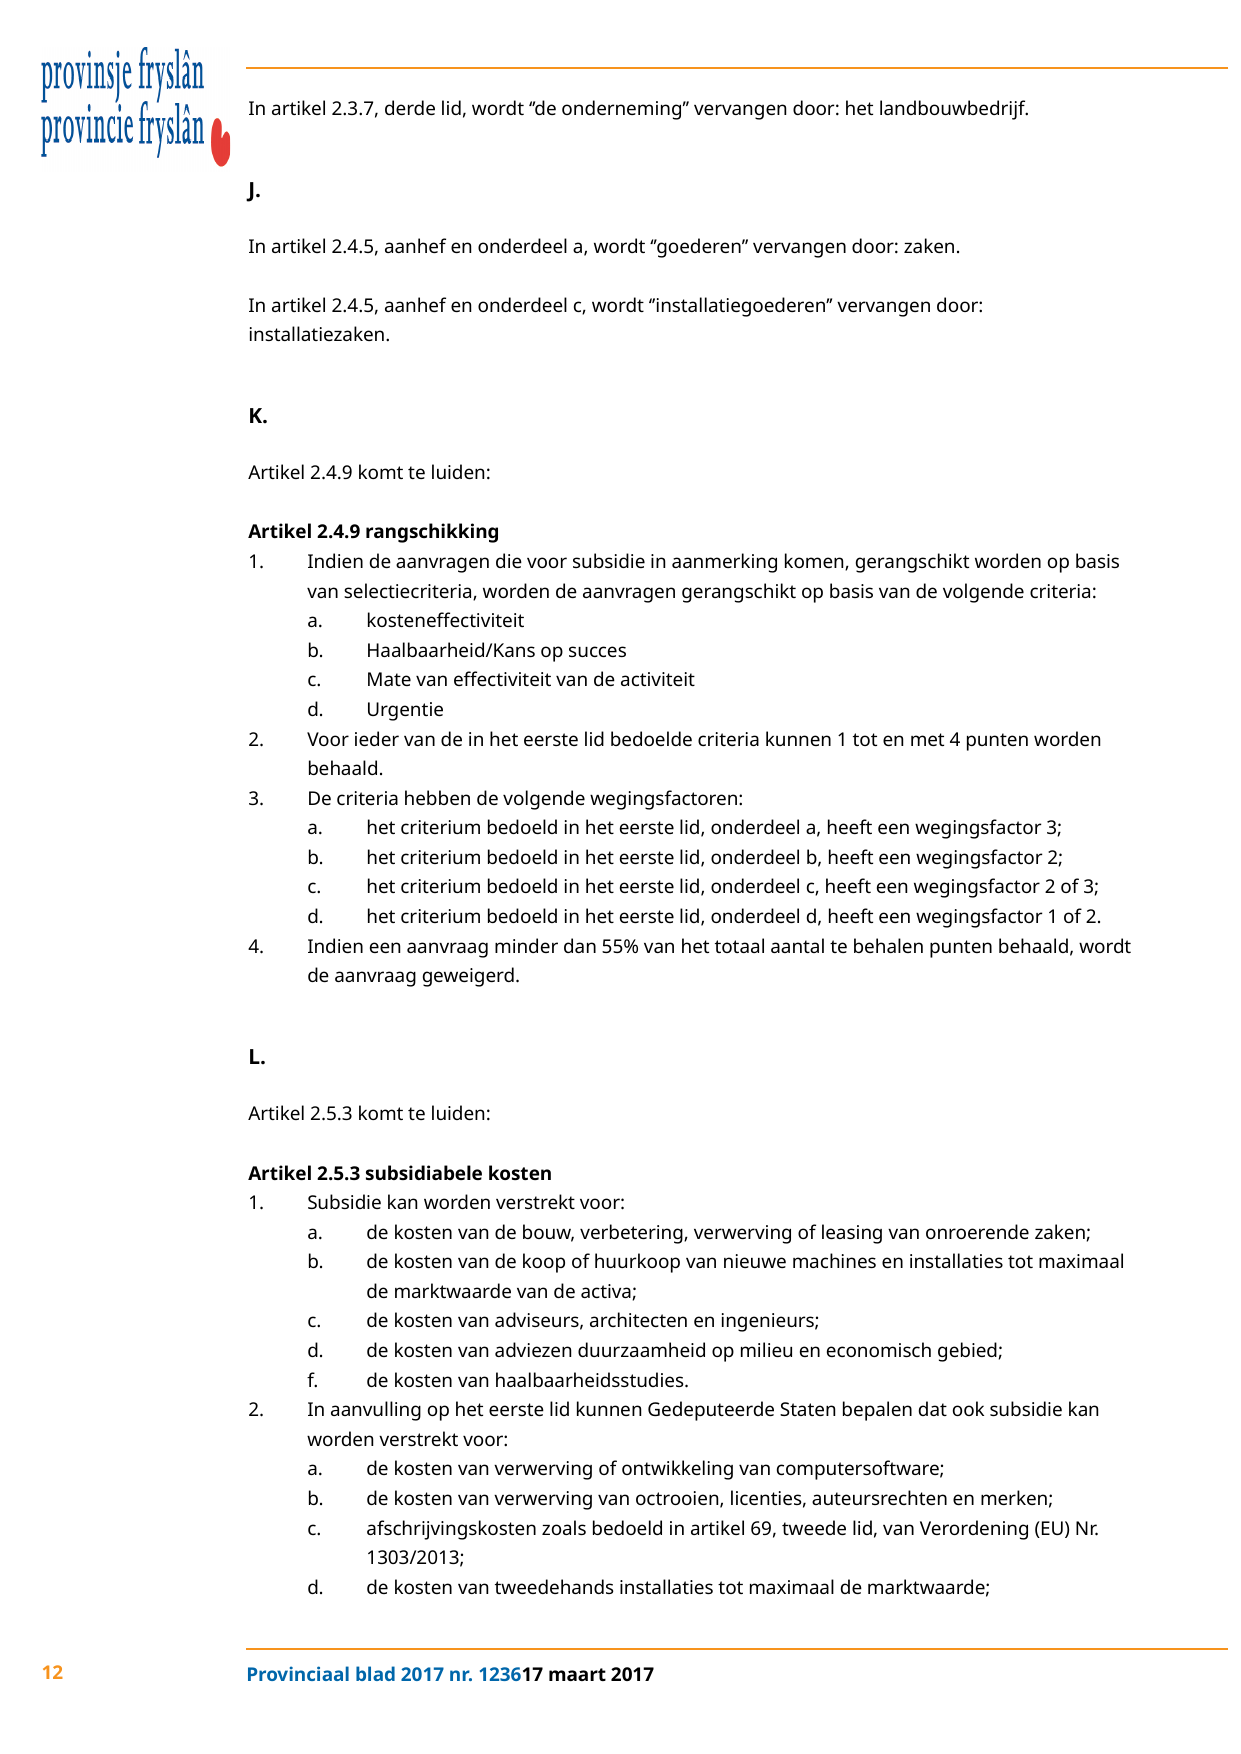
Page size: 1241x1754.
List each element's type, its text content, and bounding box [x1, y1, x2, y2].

text In artikel 2.3.7, derde lid, wordt ‘’de onderneming’’ vervangen door: het landbouwbedrijf. [248, 95, 1152, 121]
list de kosten van verwerving of ontwikkeling van computersoftware; [307, 1456, 1152, 1481]
list de kosten van haalbaarheidsstudies. [307, 1367, 1152, 1392]
picture [41, 47, 231, 172]
list Urgentie [307, 696, 1152, 722]
list de kosten van de bouw, verbetering, verwerving of leasing van onroerende zaken; [307, 1219, 1152, 1244]
text installatiezaken. [248, 322, 1152, 347]
list het criterium bedoeld in het eerste lid, onderdeel c, heeft een wegingsfactor 2 of 3; [307, 874, 1152, 899]
list In aanvulling op het eerste lid kunnen Gedeputeerde Staten bepalen dat ook subsidie kan worden verstrekt voor: [248, 1396, 1152, 1452]
text Artikel 2.5.3 subsidiabele kosten [248, 1160, 1152, 1185]
list het criterium bedoeld in het eerste lid, onderdeel b, heeft een wegingsfactor 2; [307, 844, 1152, 870]
list Mate van effectiviteit van de activiteit [307, 667, 1152, 692]
list De criteria hebben de volgende wegingsfactoren: [248, 785, 1152, 811]
list Haalbaarheid/Kans op succes [307, 637, 1152, 663]
list de kosten van verwerving van octrooien, licenties, auteursrechten en merken; [307, 1485, 1152, 1511]
list de kosten van tweedehands installaties tot maximaal de marktwaarde; [307, 1574, 1152, 1599]
text In artikel 2.4.5, aanhef en onderdeel c, wordt ‘’installatiegoederen’’ vervangen door: [248, 292, 1152, 318]
text K. [248, 402, 1152, 430]
list het criterium bedoeld in het eerste lid, onderdeel a, heeft een wegingsfactor 3; [307, 814, 1152, 840]
text Artikel 2.4.9 komt te luiden: [248, 459, 1152, 485]
list Indien de aanvragen die voor subsidie in aanmerking komen, gerangschikt worden op basis van selectiecriteria, worden de aanvragen gerangschikt op basis van de volgende criteria: [248, 548, 1152, 604]
list kosteneffectiviteit [307, 607, 1152, 633]
list de kosten van de koop of huurkoop van nieuwe machines en installaties tot maximaal de marktwaarde van de activa; [307, 1248, 1152, 1304]
text Artikel 2.4.9 rangschikking [248, 519, 1152, 544]
list Voor ieder van de in het eerste lid bedoelde criteria kunnen 1 tot en met 4 punten worden behaald. [248, 726, 1152, 781]
list Indien een aanvraag minder dan 55% van het totaal aantal te behalen punten behaald, wordt de aanvraag geweigerd. [248, 933, 1152, 988]
text J. [248, 175, 1152, 203]
text L. [248, 1042, 1152, 1071]
list afschrijvingskosten zoals bedoeld in artikel 69, tweede lid, van Verordening (EU) Nr. 1303/2013; [307, 1515, 1152, 1570]
text Artikel 2.5.3 komt te luiden: [248, 1101, 1152, 1126]
list Subsidie kan worden verstrekt voor: [248, 1189, 1152, 1215]
list de kosten van adviezen duurzaamheid op milieu en economisch gebied; [307, 1337, 1152, 1363]
list de kosten van adviseurs, architecten en ingenieurs; [307, 1308, 1152, 1333]
list het criterium bedoeld in het eerste lid, onderdeel d, heeft een wegingsfactor 1 of 2. [307, 903, 1152, 929]
text In artikel 2.4.5, aanhef en onderdeel a, wordt ‘’goederen’’ vervangen door: zaken. [248, 233, 1152, 258]
